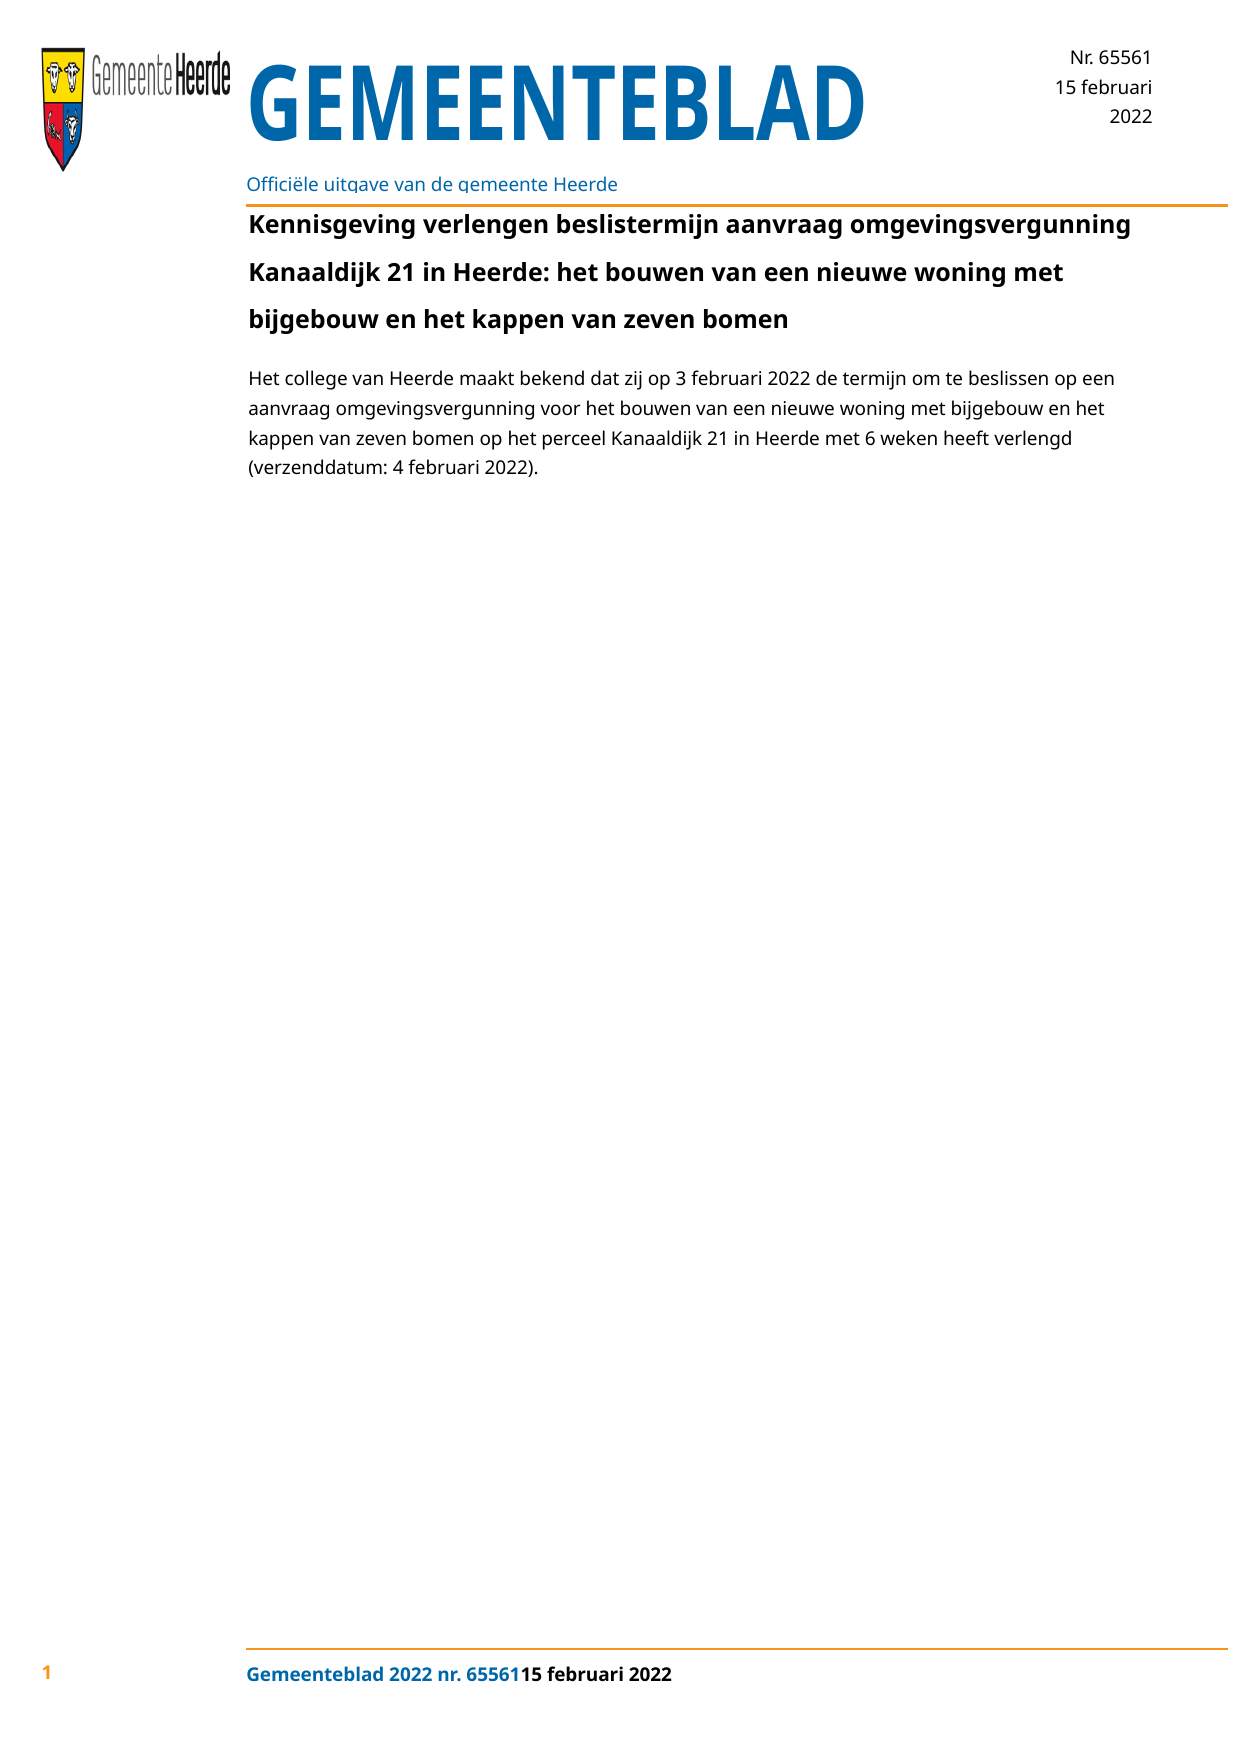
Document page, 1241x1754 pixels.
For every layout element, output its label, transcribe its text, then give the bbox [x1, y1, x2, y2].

text Kennisgeving verlengen beslistermijn aanvraag omgevingsvergunning Kanaaldijk 21 in Heerde: het bouwen van een nieuwe woning met bijgebouw en het kappen van zeven bomen [248, 207, 1152, 336]
text Het college van Heerde maakt bekend dat zij op 3 februari 2022 de termijn om te beslissen op een aanvraag omgevingsvergunning voor het bouwen van een nieuwe woning met bijgebouw en het kappen van zeven bomen op het perceel Kanaaldijk 21 in Heerde met 6 weken heeft verlengd (verzenddatum: 4 februari 2022). [248, 366, 1152, 480]
picture [41, 47, 231, 172]
